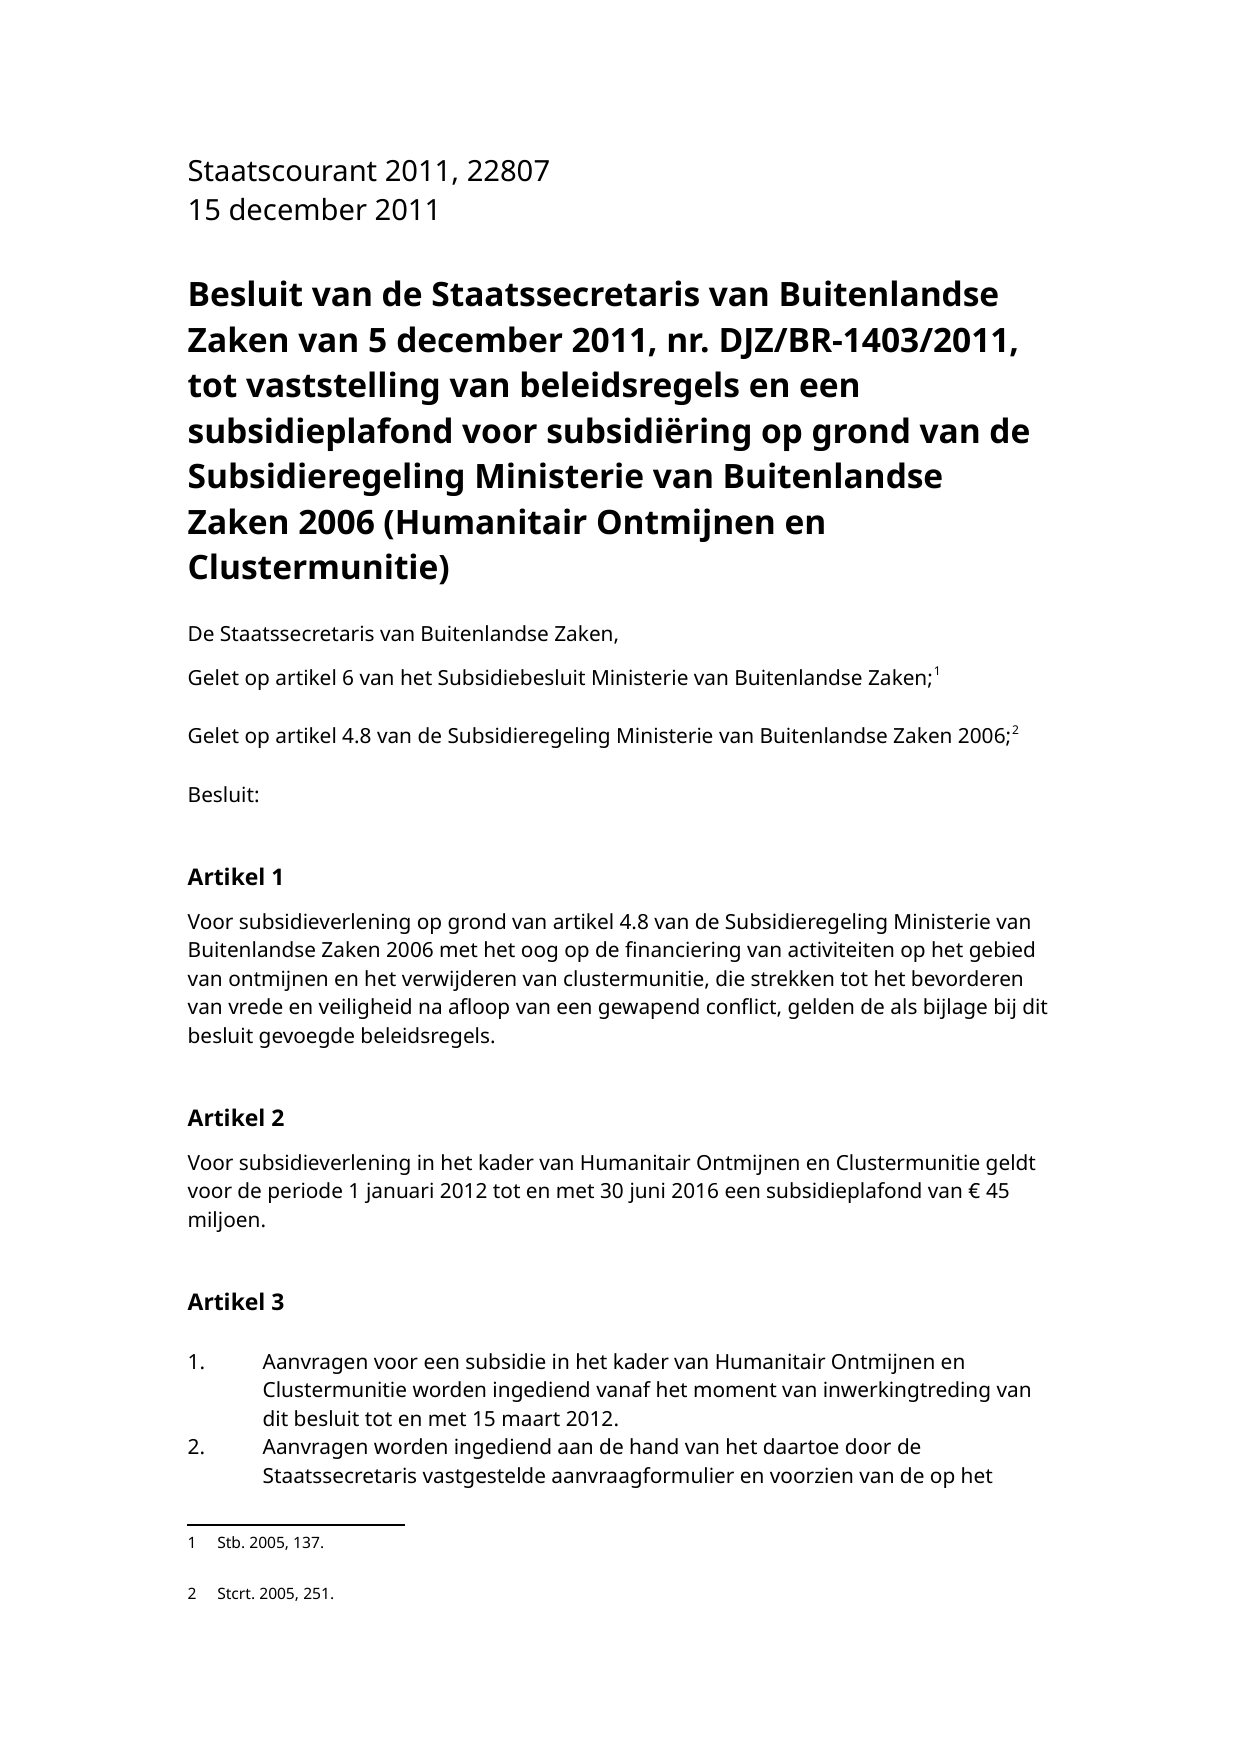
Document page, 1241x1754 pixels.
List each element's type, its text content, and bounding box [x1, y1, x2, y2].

subtitle Artikel 1 [187, 861, 1053, 892]
text Gelet op artikel 6 van het Subsidiebesluit Ministerie van Buitenlandse Zaken; [187, 663, 1053, 691]
text Stb. 2005, 137. [187, 1517, 1053, 1545]
subtitle Besluit van de Staatssecretaris van Buitenlandse Zaken van 5 december 2011, nr. DJZ/BR-1403/2011, tot vaststelling van beleidsregels en een subsidieplafond voor subsidiëring op grond van de Subsidieregeling Ministerie van Buitenlandse Zaken 2006 (Humanitair Ontmijnen en Clustermunitie) [187, 271, 1053, 589]
list Aanvragen worden ingediend aan de hand van het daartoe door de Staatssecretaris vastgestelde aanvraagformulier en voorzien van de op het [187, 1432, 1053, 1489]
text Voor subsidieverlening op grond van artikel 4.8 van de Subsidieregeling Ministerie van Buitenlandse Zaken 2006 met het oog op de financiering van activiteiten op het gebied van ontmijnen en het verwijderen van clustermunitie, die strekken tot het bevorderen van vrede en veiligheid na afloop van een gewapend conflict, gelden de als bijlage bij dit besluit gevoegde beleidsregels. [187, 907, 1053, 1049]
text 15 december 2011 [187, 190, 1053, 229]
subtitle Artikel 2 [187, 1102, 1053, 1133]
text Voor subsidieverlening in het kader van Humanitair Ontmijnen en Clustermunitie geldt voor de periode 1 januari 2012 tot en met 30 juni 2016 een subsidieplafond van € 45 miljoen. [187, 1148, 1053, 1233]
text De Staatssecretaris van Buitenlandse Zaken, [187, 619, 1053, 648]
text Stcrt. 2005, 251. [187, 1575, 1053, 1604]
list Aanvragen voor een subsidie in het kader van Humanitair Ontmijnen en Clustermunitie worden ingediend vanaf het moment van inwerkingtreding van dit besluit tot en met 15 maart 2012. [187, 1347, 1053, 1432]
text Besluit: [187, 780, 1053, 808]
subtitle Artikel 3 [187, 1286, 1053, 1317]
text Gelet op artikel 4.8 van de Subsidieregeling Ministerie van Buitenlandse Zaken 2006; [187, 721, 1053, 750]
text Staatscourant 2011, 22807 [187, 150, 1053, 190]
